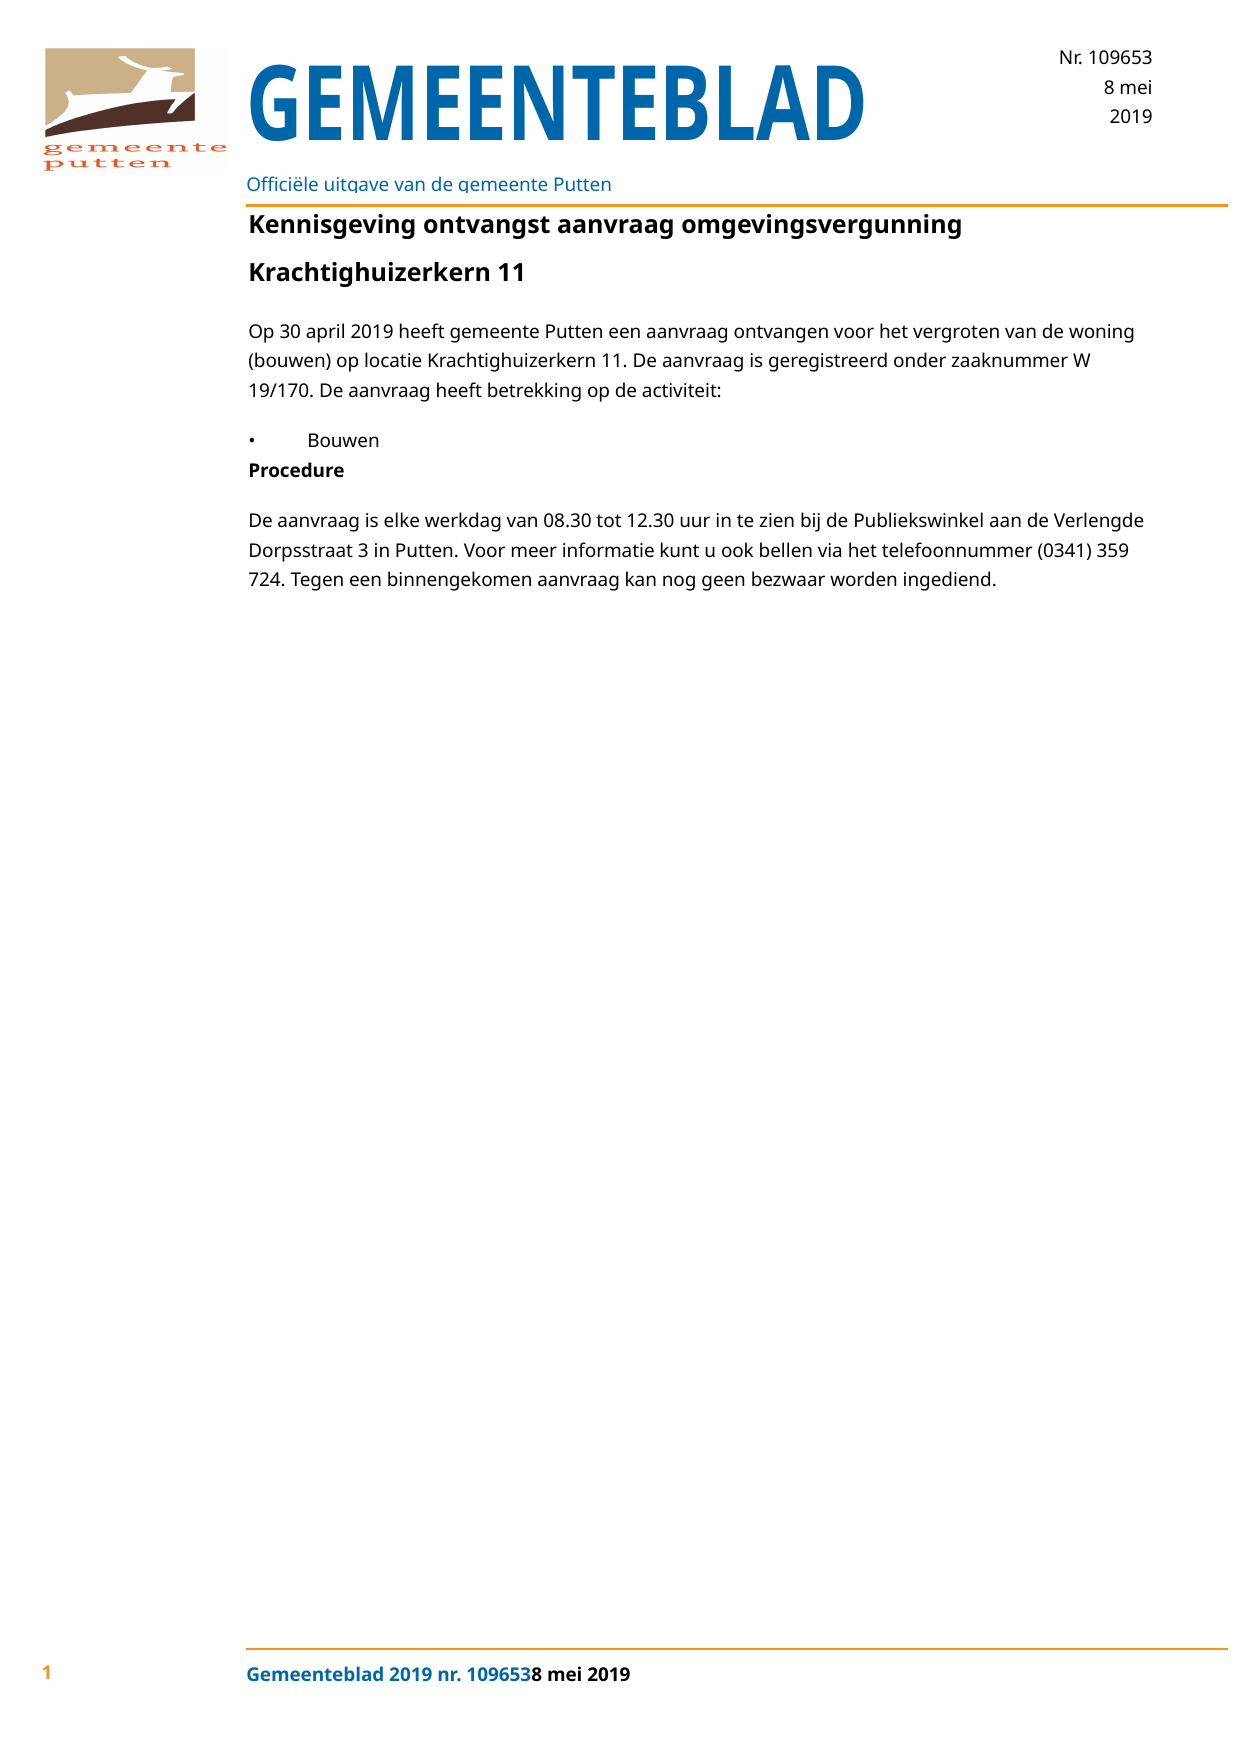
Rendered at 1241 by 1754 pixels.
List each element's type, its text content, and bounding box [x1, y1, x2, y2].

text Op 30 april 2019 heeft gemeente Putten een aanvraag ontvangen voor het vergroten van de woning (bouwen) op locatie Krachtighuizerkern 11. De aanvraag is geregistreerd onder zaaknummer W 19/170. De aanvraag heeft betrekking op de activiteit: [248, 318, 1152, 403]
text De aanvraag is elke werkdag van 08.30 tot 12.30 uur in te zien bij de Publiekswinkel aan de Verlengde Dorpsstraat 3 in Putten. Voor meer informatie kunt u ook bellen via het telefoonnummer (0341) 359 724. Tegen een binnengekomen aanvraag kan nog geen bezwaar worden ingediend. [248, 507, 1152, 592]
text Procedure [248, 457, 1152, 483]
picture [41, 47, 231, 172]
text Kennisgeving ontvangst aanvraag omgevingsvergunning Krachtighuizerkern 11 [248, 207, 1152, 288]
list Bouwen [248, 427, 1152, 453]
